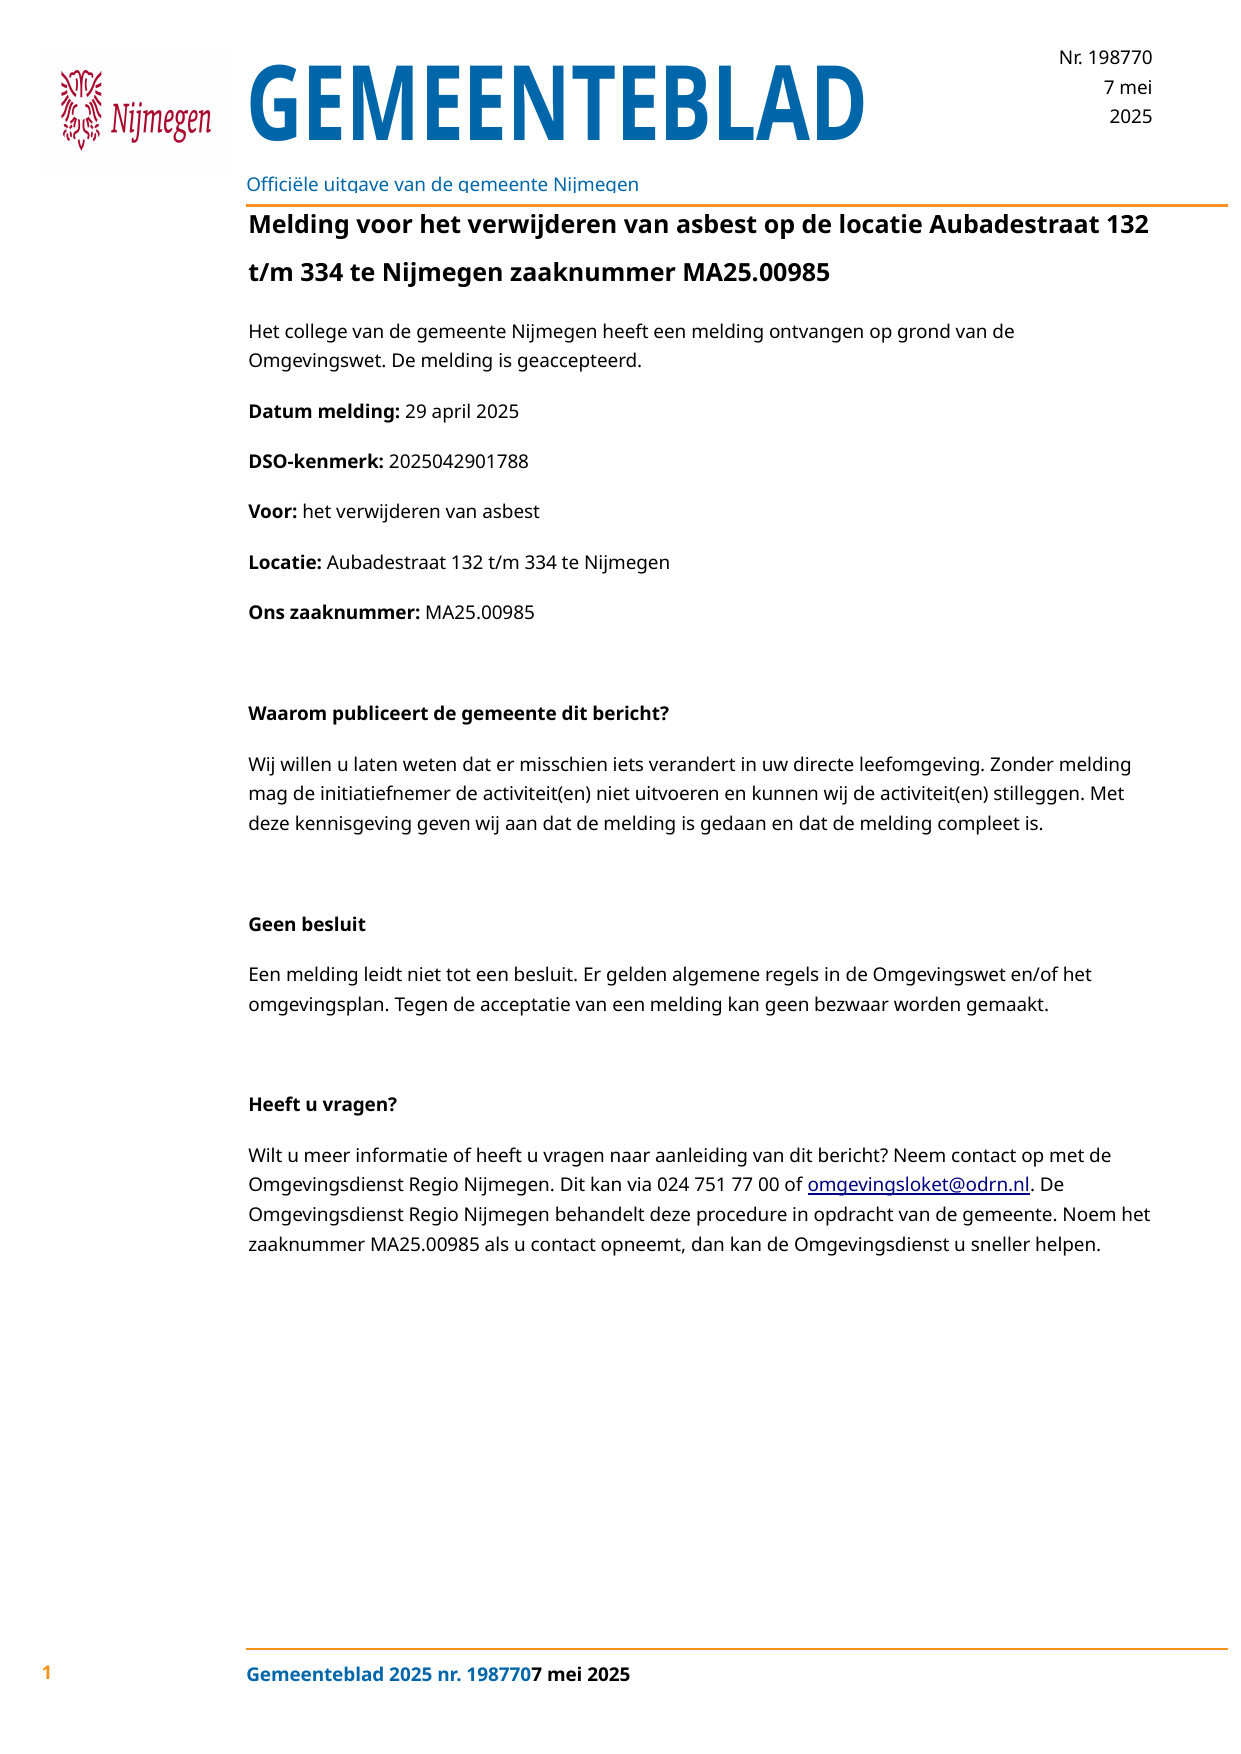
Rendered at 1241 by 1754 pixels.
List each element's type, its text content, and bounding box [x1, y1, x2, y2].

text DSO-kenmerk: 2025042901788 [248, 448, 1152, 474]
text Datum melding: 29 april 2025 [248, 398, 1152, 424]
text Heeft u vragen? [248, 1092, 1152, 1117]
text Waarom publiceert de gemeente dit bericht? [248, 700, 1152, 726]
text Een melding leidt niet tot een besluit. Er gelden algemene regels in de Omgevingswet en/of het omgevingsplan. Tegen de acceptatie van een melding kan geen bezwaar worden gemaakt. [248, 961, 1152, 1017]
text Ons zaaknummer: MA25.00985 [248, 599, 1152, 625]
picture [41, 47, 231, 172]
text Wij willen u laten weten dat er misschien iets verandert in uw directe leefomgeving. Zonder melding mag de initiatiefnemer de activiteit(en) niet uitvoeren en kunnen wij de activiteit(en) stilleggen. Met deze kennisgeving geven wij aan dat de melding is gedaan en dat de melding compleet is. [248, 751, 1152, 836]
text Melding voor het verwijderen van asbest op de locatie Aubadestraat 132 t/m 334 te Nijmegen zaaknummer MA25.00985 [248, 207, 1152, 288]
text Geen besluit [248, 911, 1152, 937]
text Voor: het verwijderen van asbest [248, 499, 1152, 524]
text Het college van de gemeente Nijmegen heeft een melding ontvangen op grond van de Omgevingswet. De melding is geaccepteerd. [248, 318, 1152, 373]
text Locatie: Aubadestraat 132 t/m 334 te Nijmegen [248, 549, 1152, 575]
text Wilt u meer informatie of heeft u vragen naar aanleiding van dit bericht? Neem contact op met de Omgevingsdienst Regio Nijmegen. Dit kan via 024 751 77 00 of omgevingsloket@odrn.nl. De Omgevingsdienst Regio Nijmegen behandelt deze procedure in opdracht van de gemeente. Noem het zaaknummer MA25.00985 als u contact opneemt, dan kan de Omgevingsdienst u sneller helpen. [248, 1142, 1152, 1257]
